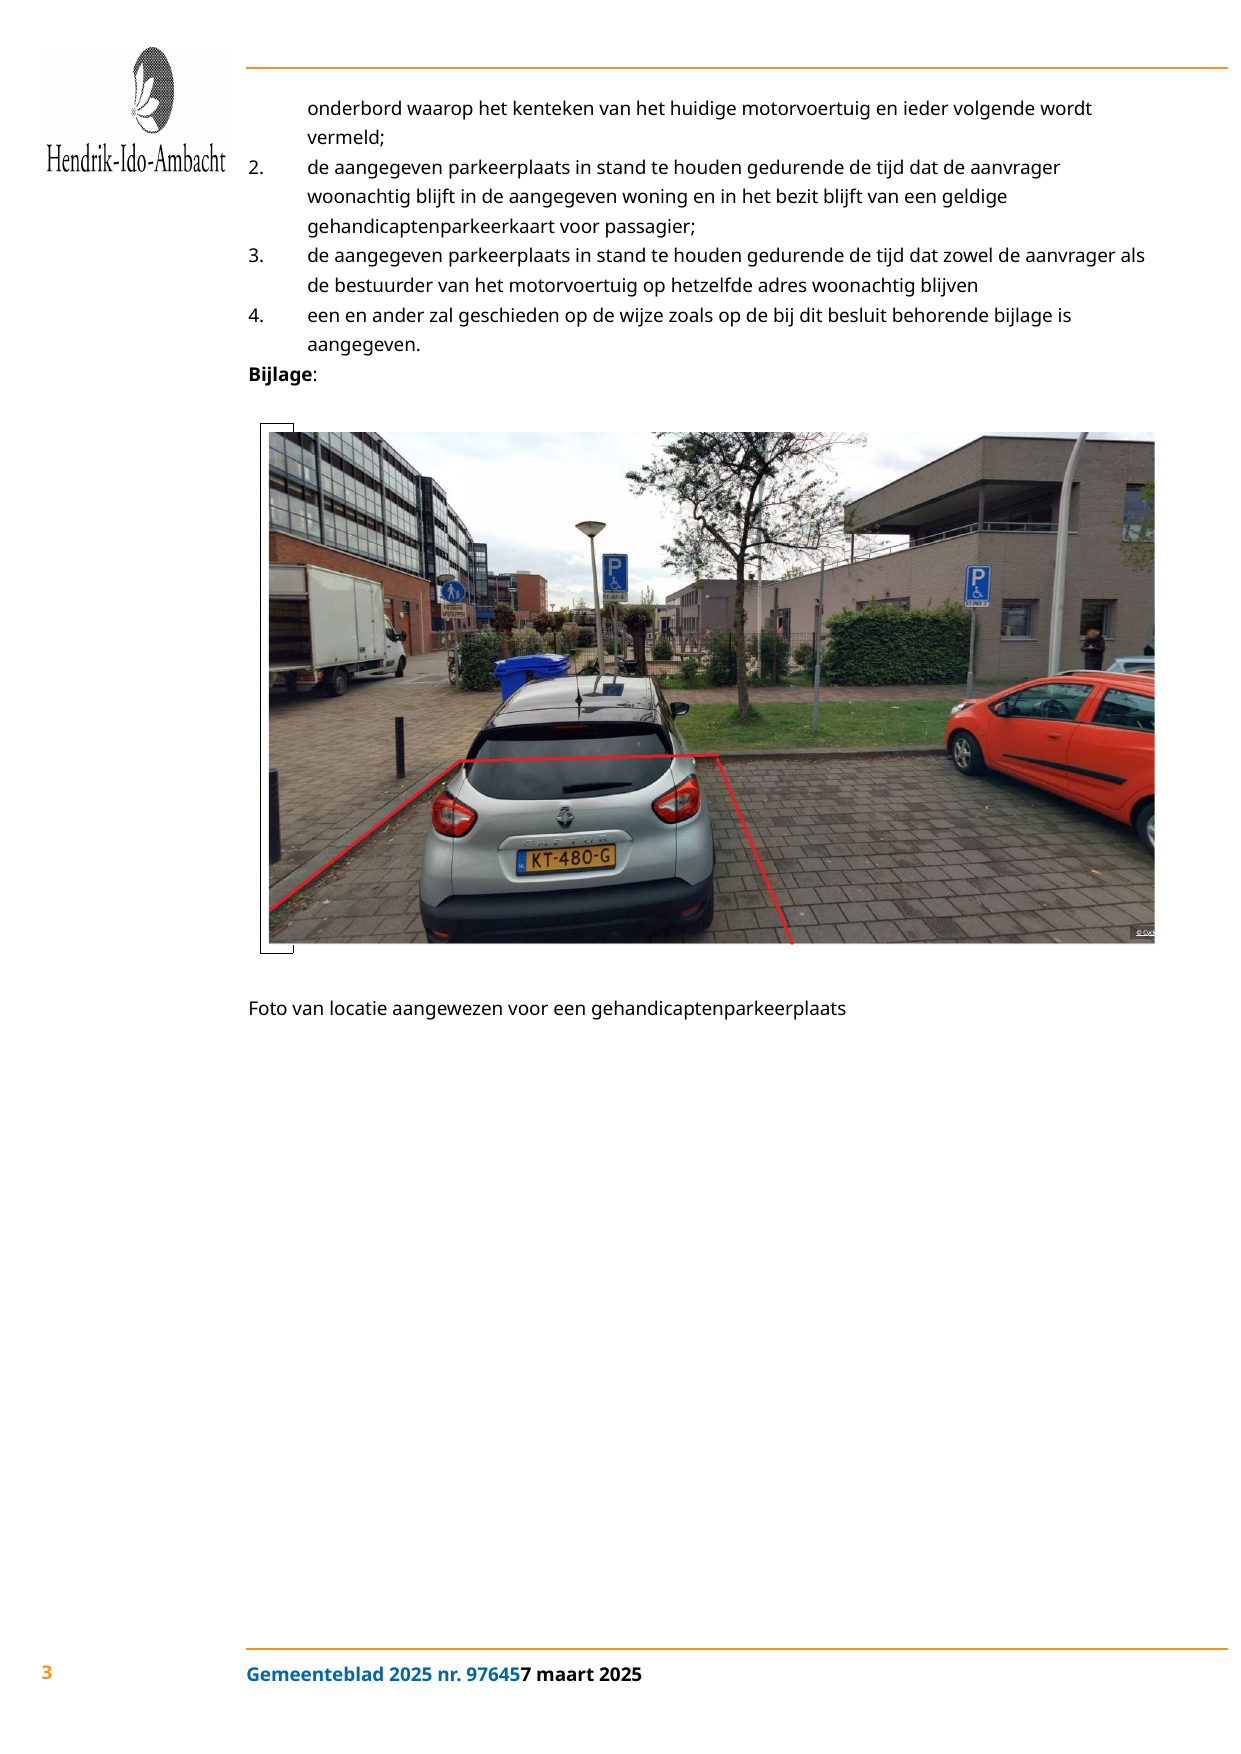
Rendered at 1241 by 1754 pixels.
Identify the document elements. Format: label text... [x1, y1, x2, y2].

list de aangegeven parkeerplaats in stand te houden gedurende de tijd dat de aanvrager woonachtig blijft in de aangegeven woning en in het bezit blijft van een geldige gehandicaptenparkeerkaart voor passagier; [248, 154, 1152, 239]
list onderbord waarop het kenteken van het huidige motorvoertuig en ieder volgende wordt vermeld; [248, 95, 1152, 150]
text Foto van locatie aangewezen voor een gehandicaptenparkeerplaats [248, 995, 1152, 1021]
picture [41, 47, 231, 172]
picture [268, 432, 1155, 945]
list de aangegeven parkeerplaats in stand te houden gedurende de tijd dat zowel de aanvrager als de bestuurder van het motorvoertuig op hetzelfde adres woonachtig blijven [248, 243, 1152, 298]
text Bijlage: [248, 361, 1152, 387]
list een en ander zal geschieden op de wijze zoals op de bij dit besluit behorende bijlage is aangegeven. [248, 302, 1152, 357]
